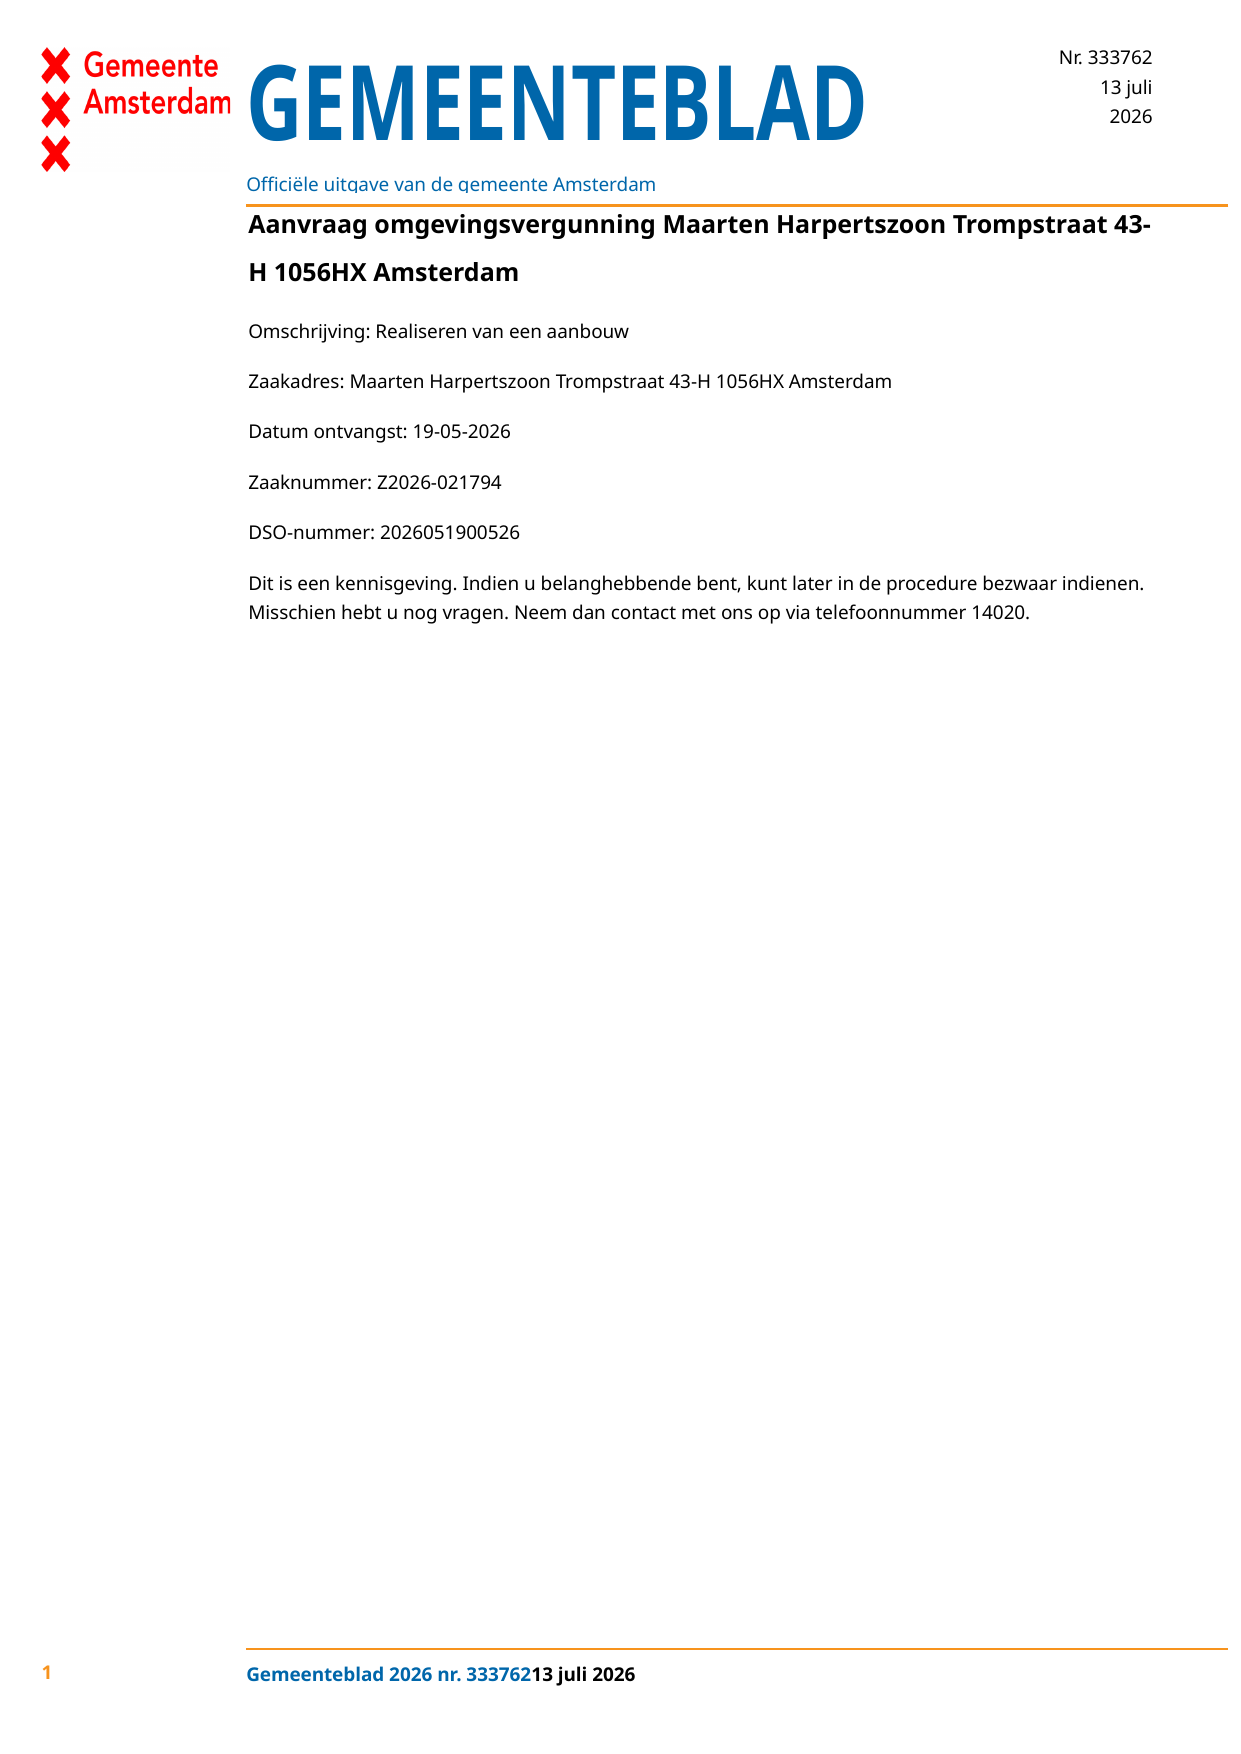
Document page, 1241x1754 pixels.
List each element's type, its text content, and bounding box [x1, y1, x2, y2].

text Aanvraag omgevingsvergunning Maarten Harpertszoon Trompstraat 43-H 1056HX Amsterdam [248, 207, 1152, 288]
text DSO-nummer: 2026051900526 [248, 519, 1152, 545]
text Dit is een kennisgeving. Indien u belanghebbende bent, kunt later in de procedure bezwaar indienen. Misschien hebt u nog vragen. Neem dan contact met ons op via telefoonnummer 14020. [248, 570, 1152, 625]
text Zaaknummer: Z2026-021794 [248, 469, 1152, 495]
text Zaakadres: Maarten Harpertszoon Trompstraat 43-H 1056HX Amsterdam [248, 368, 1152, 394]
picture [41, 47, 231, 172]
text Omschrijving: Realiseren van een aanbouw [248, 318, 1152, 344]
text Datum ontvangst: 19-05-2026 [248, 419, 1152, 444]
